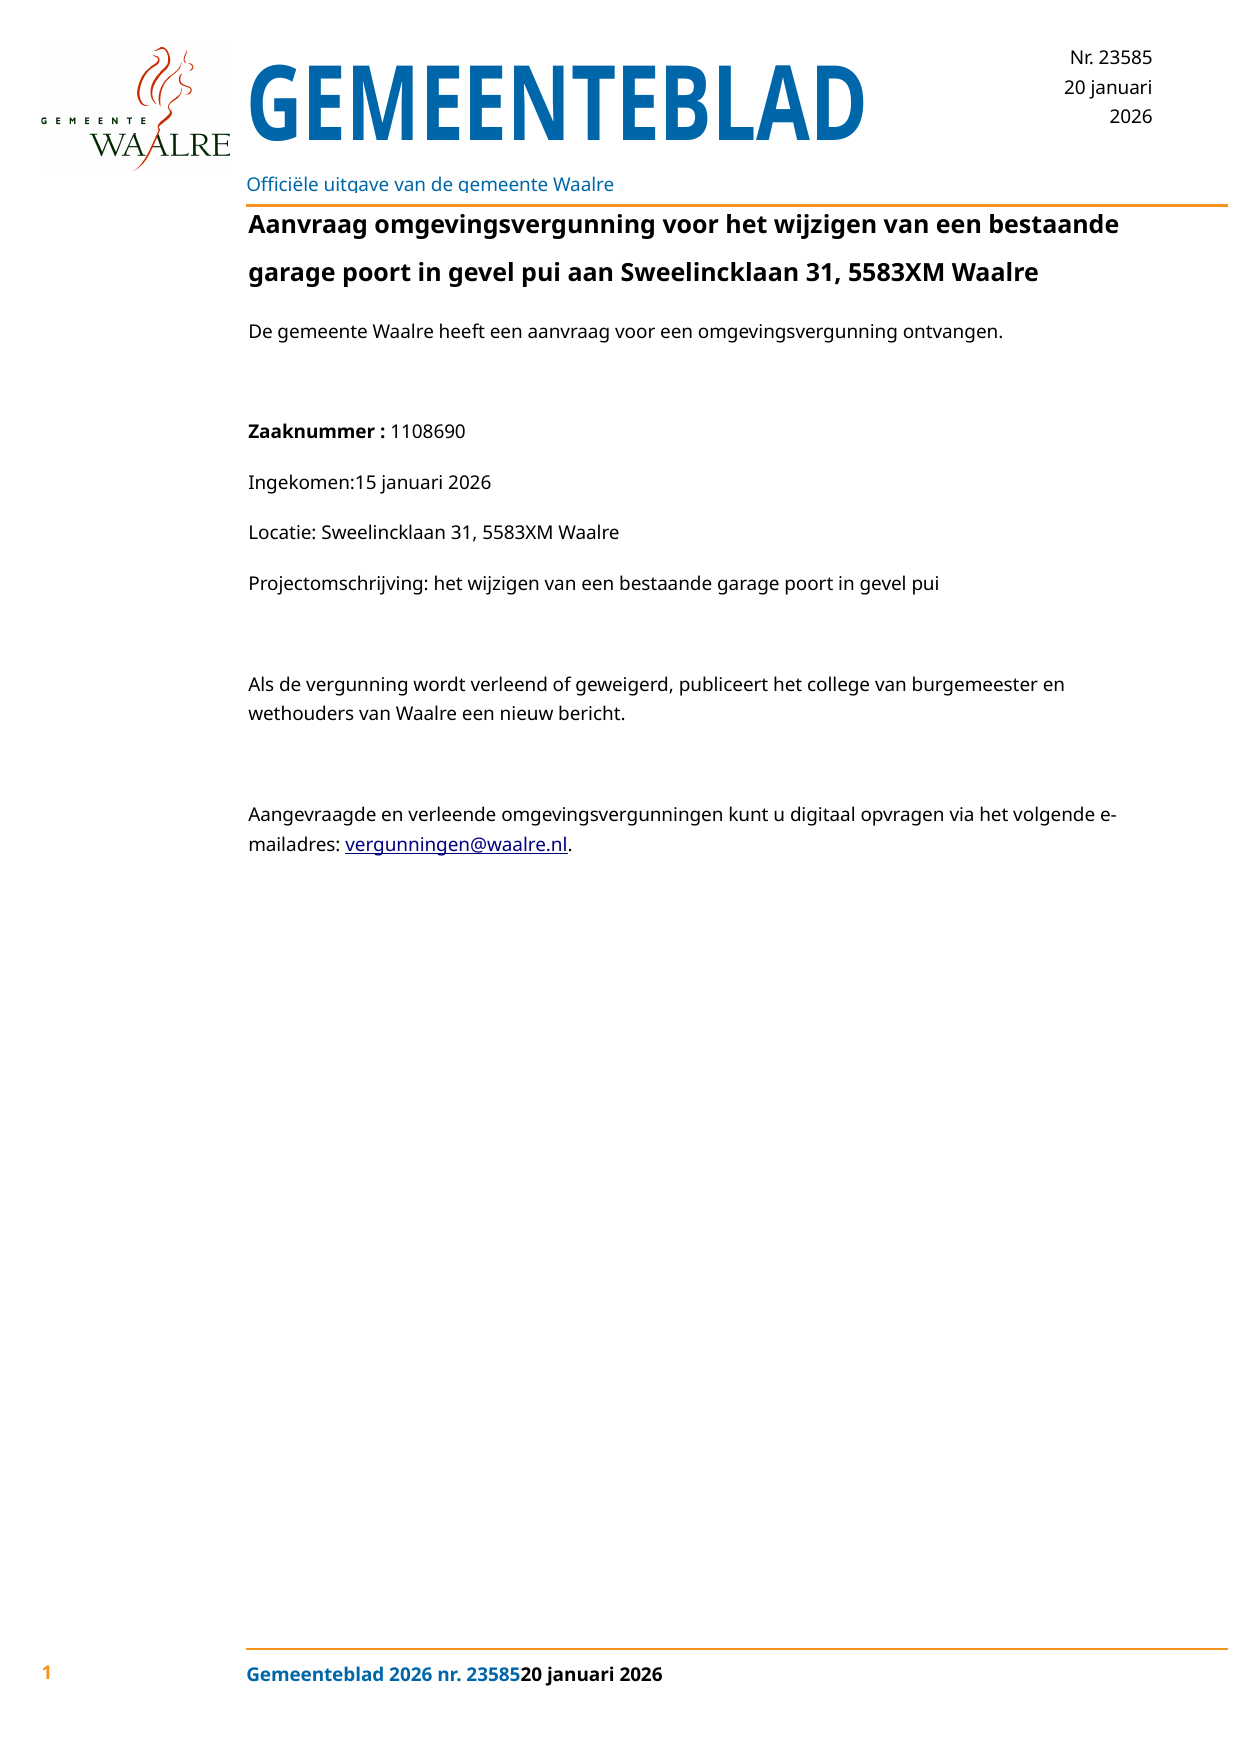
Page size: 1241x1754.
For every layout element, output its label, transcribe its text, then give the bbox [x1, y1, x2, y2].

text Projectomschrijving: het wijzigen van een bestaande garage poort in gevel pui [248, 570, 1152, 596]
text Zaaknummer : 1108690 [248, 419, 1152, 444]
text Aangevraagde en verleende omgevingsvergunningen kunt u digitaal opvragen via het volgende e-mailadres: vergunningen@waalre.nl. [248, 801, 1152, 857]
picture [41, 47, 231, 172]
text Aanvraag omgevingsvergunning voor het wijzigen van een bestaande garage poort in gevel pui aan Sweelincklaan 31, 5583XM Waalre [248, 207, 1152, 288]
text Als de vergunning wordt verleend of geweigerd, publiceert het college van burgemeester en wethouders van Waalre een nieuw bericht. [248, 671, 1152, 726]
text Locatie: Sweelincklaan 31, 5583XM Waalre [248, 519, 1152, 545]
text De gemeente Waalre heeft een aanvraag voor een omgevingsvergunning ontvangen. [248, 318, 1152, 344]
text Ingekomen:15 januari 2026 [248, 469, 1152, 495]
